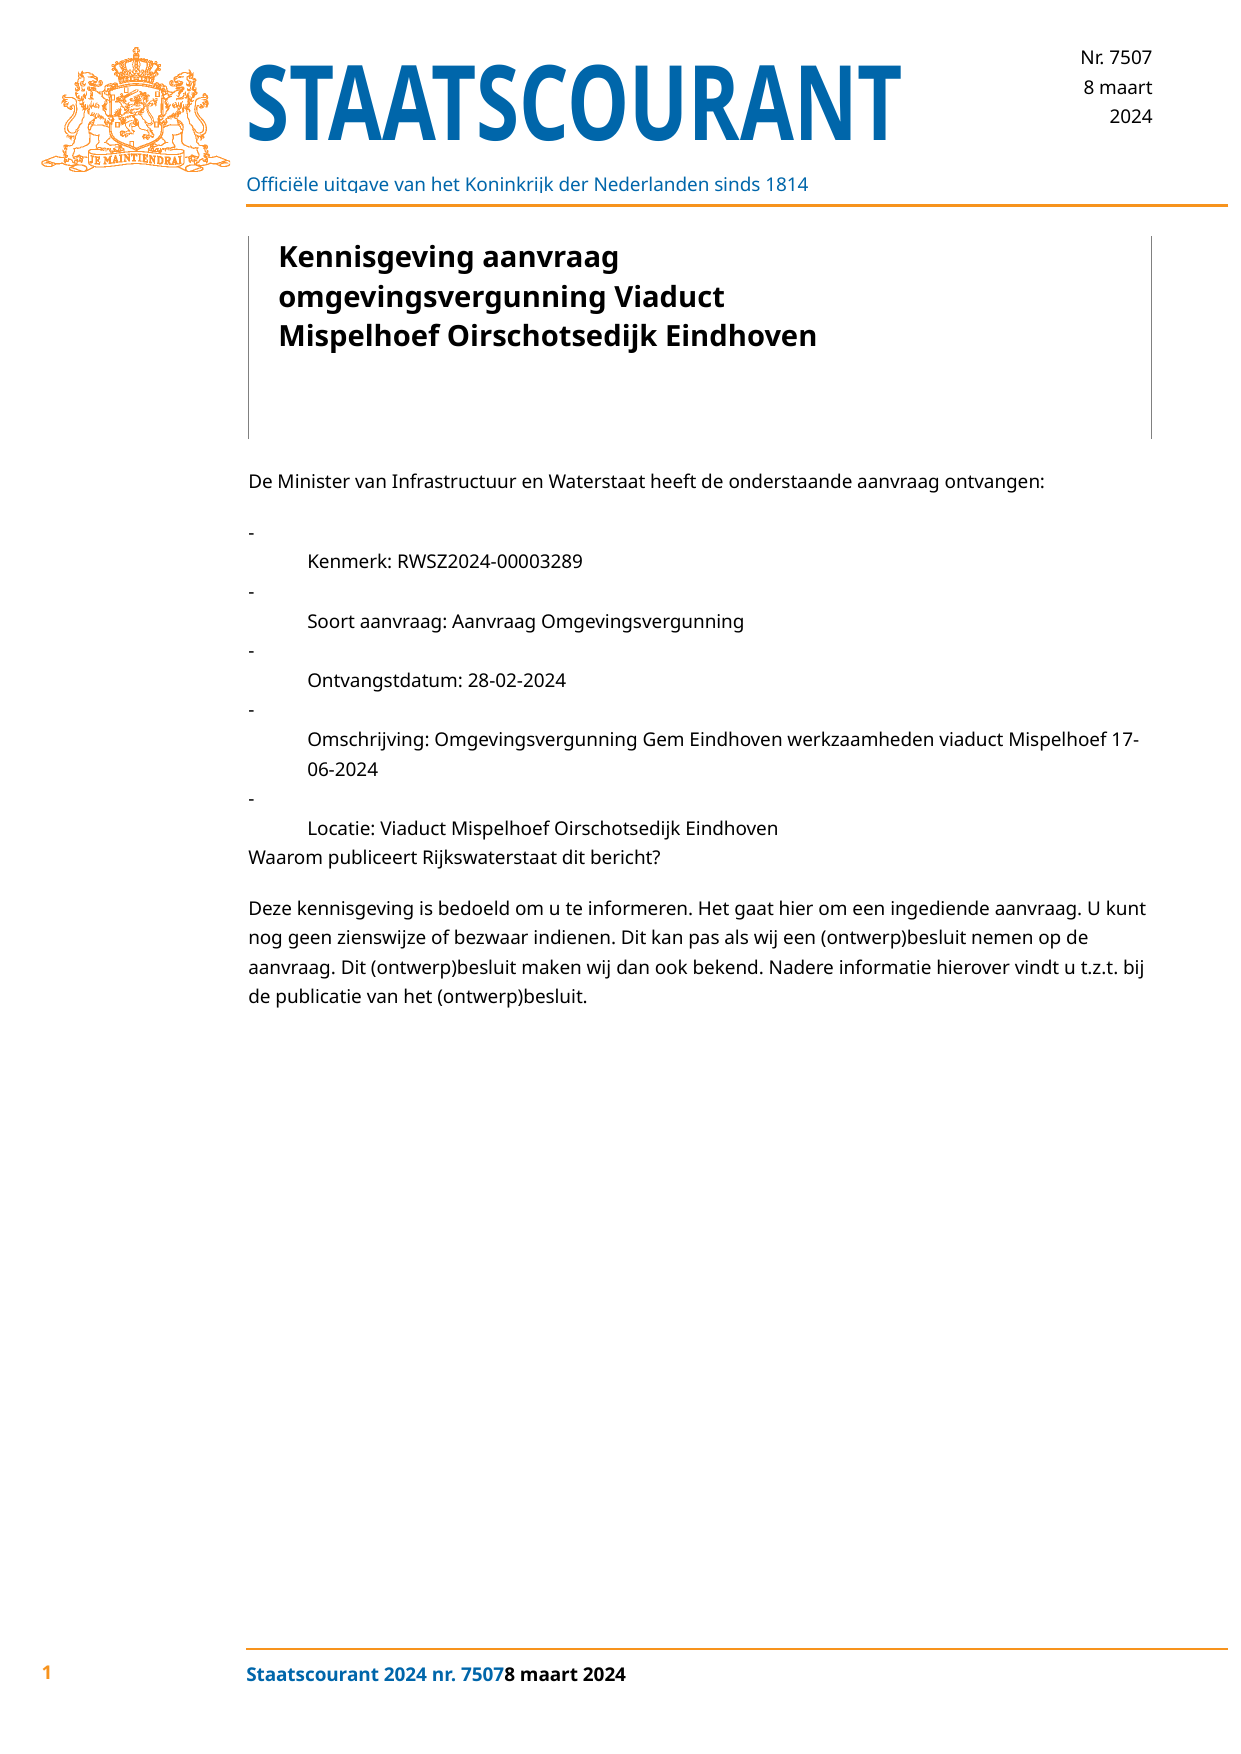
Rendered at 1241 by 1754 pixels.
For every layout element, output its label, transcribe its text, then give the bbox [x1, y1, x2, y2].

table_header [1090, 236, 1151, 413]
table_header [850, 236, 912, 413]
list Kenmerk: RWSZ2024-00003289 [248, 549, 1152, 574]
table_header Kennisgeving aanvraag omgevingsvergunning Viaduct Mispelhoef Oirschotsedijk Eindhoven [249, 236, 850, 439]
text Waarom publiceert Rijkswaterstaat dit bericht? [248, 844, 1152, 870]
text De Minister van Infrastructuur en Waterstaat heeft de onderstaande aanvraag ontvangen: [248, 469, 1152, 494]
list Soort aanvraag: Aanvraag Omgevingsvergunning [248, 608, 1152, 633]
list Ontvangstdatum: 28-02-2024 [248, 667, 1152, 693]
picture [912, 236, 1090, 414]
table_header [850, 414, 1151, 439]
text Deze kennisgeving is bedoeld om u te informeren. Het gaat hier om een ingediende aanvraag. U kunt nog geen zienswijze of bezwaar indienen. Dit kan pas als wij een (ontwerp)besluit nemen op de aanvraag. Dit (ontwerp)besluit maken wij dan ook bekend. Nadere informatie hierover vindt u t.z.t. bij de publicatie van het (ontwerp)besluit. [248, 895, 1152, 1009]
list Locatie: Viaduct Mispelhoef Oirschotsedijk Eindhoven [248, 815, 1152, 841]
list Omschrijving: Omgevingsvergunning Gem Eindhoven werkzaamheden viaduct Mispelhoef 17-06-2024 [248, 726, 1152, 781]
picture [41, 47, 231, 172]
